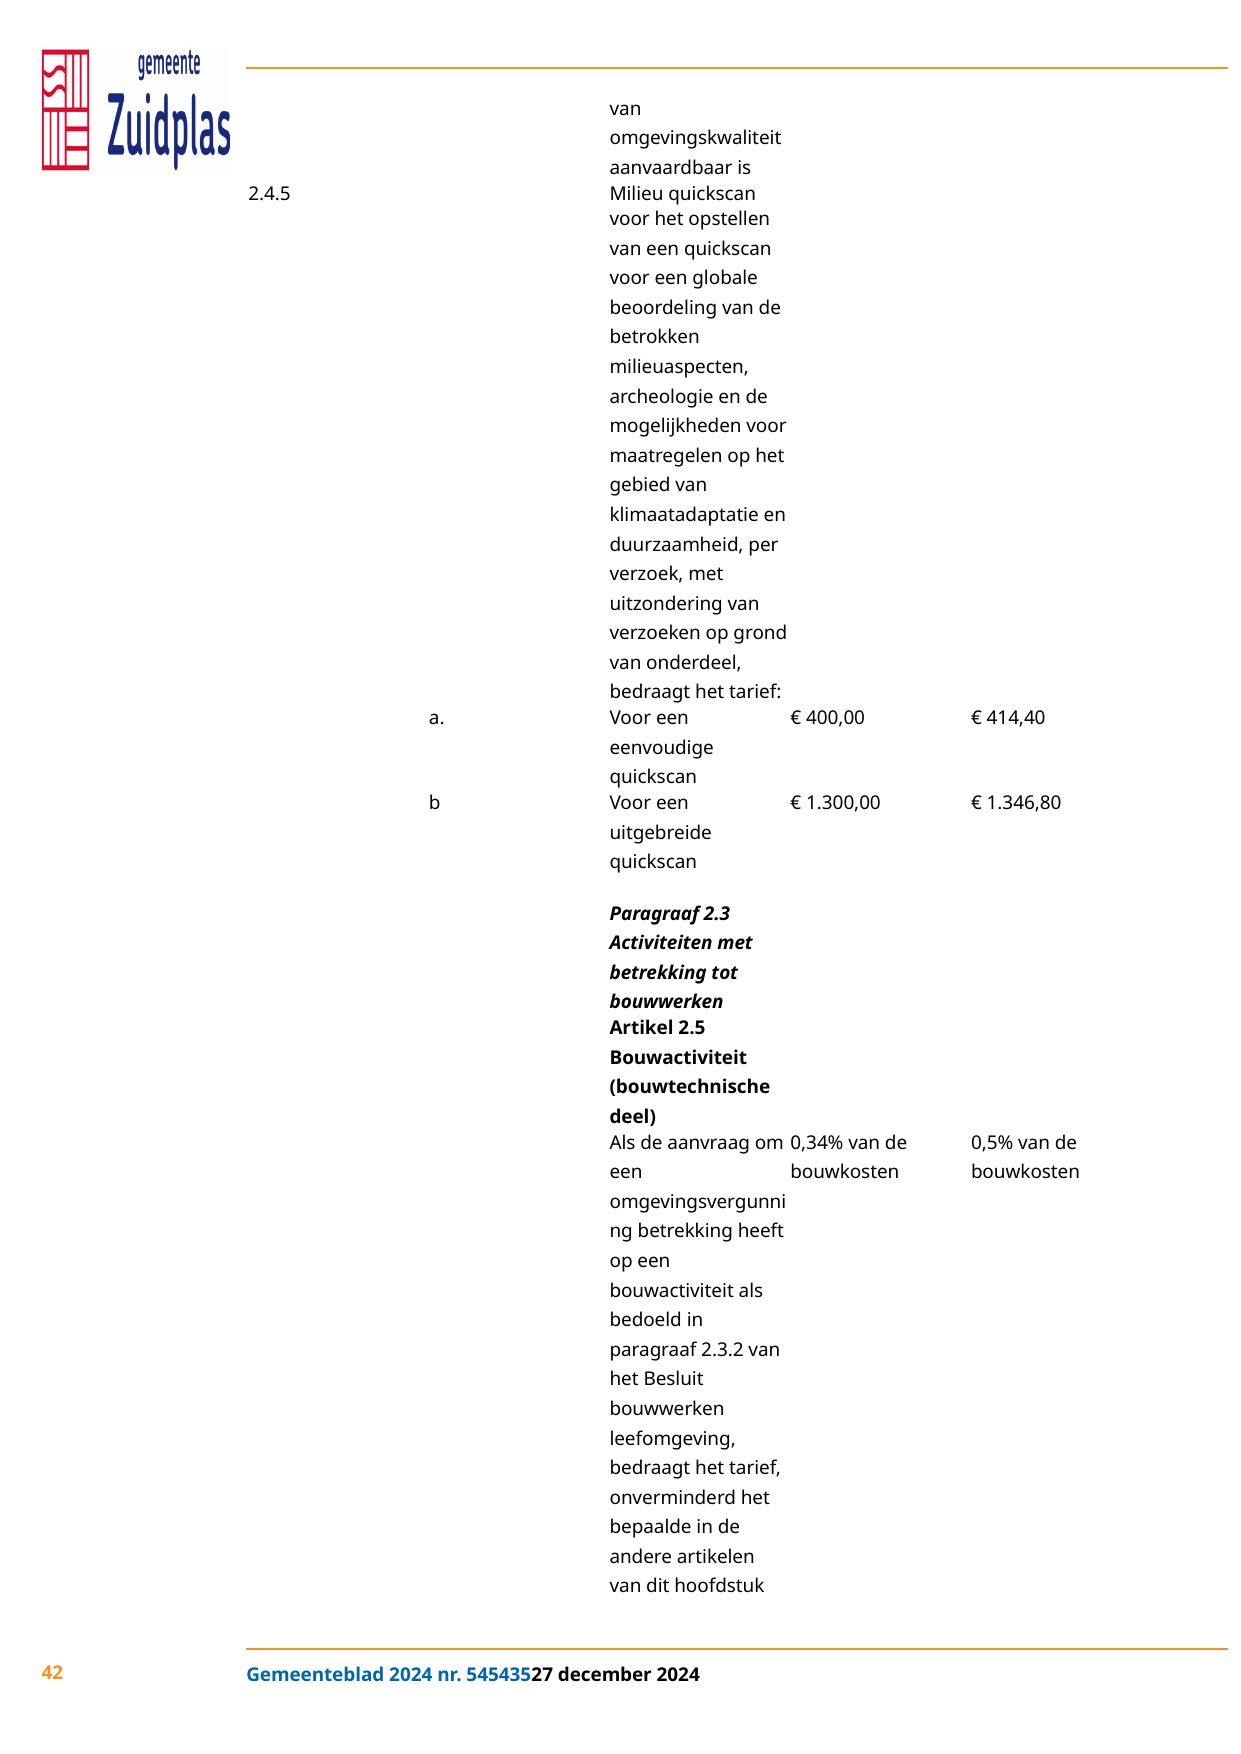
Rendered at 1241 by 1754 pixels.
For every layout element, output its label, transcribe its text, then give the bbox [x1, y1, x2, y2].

table_cell van omgevingskwaliteit aanvaardbaar is [609, 95, 790, 180]
table_cell Als de aanvraag om een omgevingsvergunning betrekking heeft op een bouwactiviteit als bedoeld in paragraaf 2.3.2 van het Besluit bouwwerken leefomgeving, bedraagt het tarief, onverminderd het bepaalde in de andere artikelen van dit hoofdstuk [609, 1129, 790, 1598]
table_cell [248, 874, 429, 900]
table_cell [971, 95, 1152, 180]
table_cell [248, 205, 429, 704]
table_cell [248, 705, 429, 789]
table_cell [248, 900, 429, 1014]
table_cell a. [429, 705, 609, 789]
table_cell € 400,00 [790, 705, 971, 789]
table_cell [790, 180, 971, 205]
table_cell [429, 205, 609, 704]
table_cell [971, 1015, 1152, 1129]
table_cell [248, 789, 429, 874]
table_cell [429, 180, 609, 205]
table_cell € 1.346,80 [971, 789, 1152, 874]
table_cell b [429, 789, 609, 874]
table_cell [971, 205, 1152, 704]
table_cell [790, 205, 971, 704]
table_cell Milieu quickscan [609, 180, 790, 205]
table_cell [790, 1015, 971, 1129]
table_cell [971, 874, 1152, 900]
table_cell [971, 900, 1152, 1014]
table_cell [429, 1015, 609, 1129]
table_cell [790, 874, 971, 900]
table_cell 2.4.5 [248, 180, 429, 205]
table_cell [790, 900, 971, 1014]
picture [41, 47, 231, 172]
table_cell € 414,40 [971, 705, 1152, 789]
table_cell Voor een uitgebreide quickscan [609, 789, 790, 874]
table_cell 0,34% van de bouwkosten [790, 1129, 971, 1598]
table_cell Voor een eenvoudige quickscan [609, 705, 790, 789]
table_cell Paragraaf 2.3 Activiteiten met betrekking tot bouwwerken [609, 900, 790, 1014]
table_cell [609, 874, 790, 900]
table_cell 0,5% van de bouwkosten [971, 1129, 1152, 1598]
table_cell [248, 95, 429, 180]
table_cell voor het opstellen van een quickscan voor een globale beoordeling van de betrokken milieuaspecten, archeologie en de mogelijkheden voor maatregelen op het gebied van klimaatadaptatie en duurzaamheid, per verzoek, met uitzondering van verzoeken op grond van onderdeel, bedraagt het tarief: [609, 205, 790, 704]
table_cell [790, 95, 971, 180]
table_cell [429, 95, 609, 180]
table_cell [248, 1015, 429, 1129]
table_cell [429, 900, 609, 1014]
table_cell [429, 1129, 609, 1598]
table_cell [971, 180, 1152, 205]
table_cell € 1.300,00 [790, 789, 971, 874]
table_cell [248, 1129, 429, 1598]
table_cell Artikel 2.5 Bouwactiviteit (bouwtechnische deel) [609, 1015, 790, 1129]
table_cell [429, 874, 609, 900]
